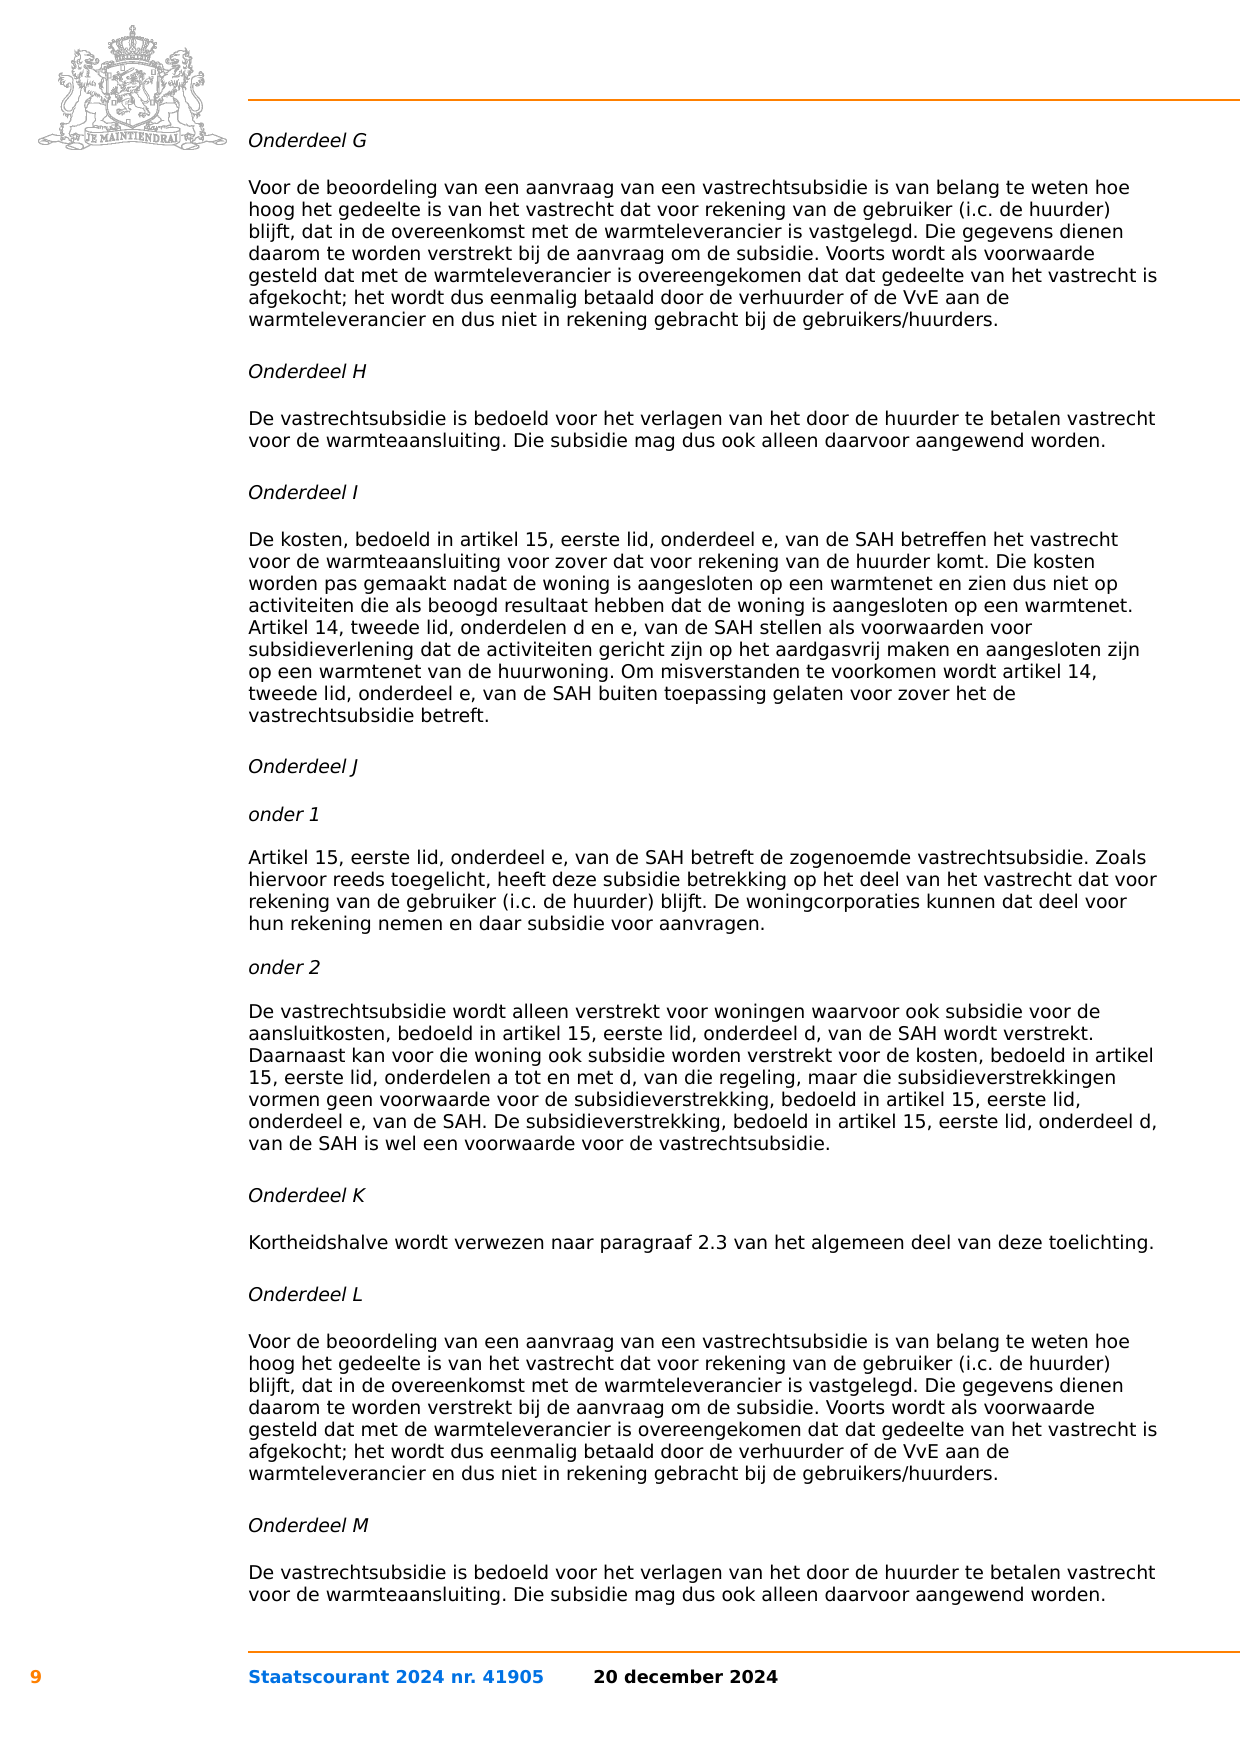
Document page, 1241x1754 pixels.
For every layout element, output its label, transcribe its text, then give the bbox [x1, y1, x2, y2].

subtitle Onderdeel G [248, 130, 1163, 152]
subtitle Onderdeel L [248, 1284, 1163, 1306]
text Voor de beoordeling van een aanvraag van een vastrechtsubsidie is van belang te weten hoe hoog het gedeelte is van het vastrecht dat voor rekening van de gebruiker (i.c. de huurder) blijft, dat in de overeenkomst met de warmteleverancier is vastgelegd. Die gegevens dienen daarom te worden verstrekt bij de aanvraag om de subsidie. Voorts wordt als voorwaarde gesteld dat met de warmteleverancier is overeengekomen dat dat gedeelte van het vastrecht is afgekocht; het wordt dus eenmalig betaald door de verhuurder of de VvE aan de warmteleverancier en dus niet in rekening gebracht bij de gebruikers/huurders. [248, 1331, 1163, 1484]
text Kortheidshalve wordt verwezen naar paragraaf 2.3 van het algemeen deel van deze toelichting. [248, 1232, 1163, 1254]
subtitle Onderdeel M [248, 1514, 1163, 1537]
text De vastrechtsubsidie is bedoeld voor het verlagen van het door de huurder te betalen vastrecht voor de warmteaansluiting. Die subsidie mag dus ook alleen daarvoor aangewend worden. [248, 1562, 1163, 1606]
picture [38, 25, 227, 150]
text De vastrechtsubsidie is bedoeld voor het verlagen van het door de huurder te betalen vastrecht voor de warmteaansluiting. Die subsidie mag dus ook alleen daarvoor aangewend worden. [248, 408, 1163, 452]
subtitle Onderdeel H [248, 361, 1163, 383]
subtitle onder 2 [248, 957, 1163, 979]
subtitle Onderdeel J [248, 756, 1163, 778]
text De vastrechtsubsidie wordt alleen verstrekt voor woningen waarvoor ook subsidie voor de aansluitkosten, bedoeld in artikel 15, eerste lid, onderdeel d, van de SAH wordt verstrekt. Daarnaast kan voor die woning ook subsidie worden verstrekt voor de kosten, bedoeld in artikel 15, eerste lid, onderdelen a tot en met d, van die regeling, maar die subsidieverstrekkingen vormen geen voorwaarde voor de subsidieverstrekking, bedoeld in artikel 15, eerste lid, onderdeel e, van de SAH. De subsidieverstrekking, bedoeld in artikel 15, eerste lid, onderdeel d, van de SAH is wel een voorwaarde voor de vastrechtsubsidie. [248, 1001, 1163, 1155]
text De kosten, bedoeld in artikel 15, eerste lid, onderdeel e, van de SAH betreffen het vastrecht voor de warmteaansluiting voor zover dat voor rekening van de huurder komt. Die kosten worden pas gemaakt nadat de woning is aangesloten op een warmtenet en zien dus niet op activiteiten die als beoogd resultaat hebben dat de woning is aangesloten op een warmtenet. Artikel 14, tweede lid, onderdelen d en e, van de SAH stellen als voorwaarden voor subsidieverlening dat de activiteiten gericht zijn op het aardgasvrij maken en aangesloten zijn op een warmtenet van de huurwoning. Om misverstanden te voorkomen wordt artikel 14, tweede lid, onderdeel e, van de SAH buiten toepassing gelaten voor zover het de vastrechtsubsidie betreft. [248, 529, 1163, 726]
subtitle Onderdeel K [248, 1185, 1163, 1207]
text Artikel 15, eerste lid, onderdeel e, van de SAH betreft de zogenoemde vastrechtsubsidie. Zoals hiervoor reeds toegelicht, heeft deze subsidie betrekking op het deel van het vastrecht dat voor rekening van de gebruiker (i.c. de huurder) blijft. De woningcorporaties kunnen dat deel voor hun rekening nemen en daar subsidie voor aanvragen. [248, 847, 1163, 935]
subtitle onder 1 [248, 803, 1163, 825]
text Voor de beoordeling van een aanvraag van een vastrechtsubsidie is van belang te weten hoe hoog het gedeelte is van het vastrecht dat voor rekening van de gebruiker (i.c. de huurder) blijft, dat in de overeenkomst met de warmteleverancier is vastgelegd. Die gegevens dienen daarom te worden verstrekt bij de aanvraag om de subsidie. Voorts wordt als voorwaarde gesteld dat met de warmteleverancier is overeengekomen dat dat gedeelte van het vastrecht is afgekocht; het wordt dus eenmalig betaald door de verhuurder of de VvE aan de warmteleverancier en dus niet in rekening gebracht bij de gebruikers/huurders. [248, 177, 1163, 331]
subtitle Onderdeel I [248, 482, 1163, 504]
